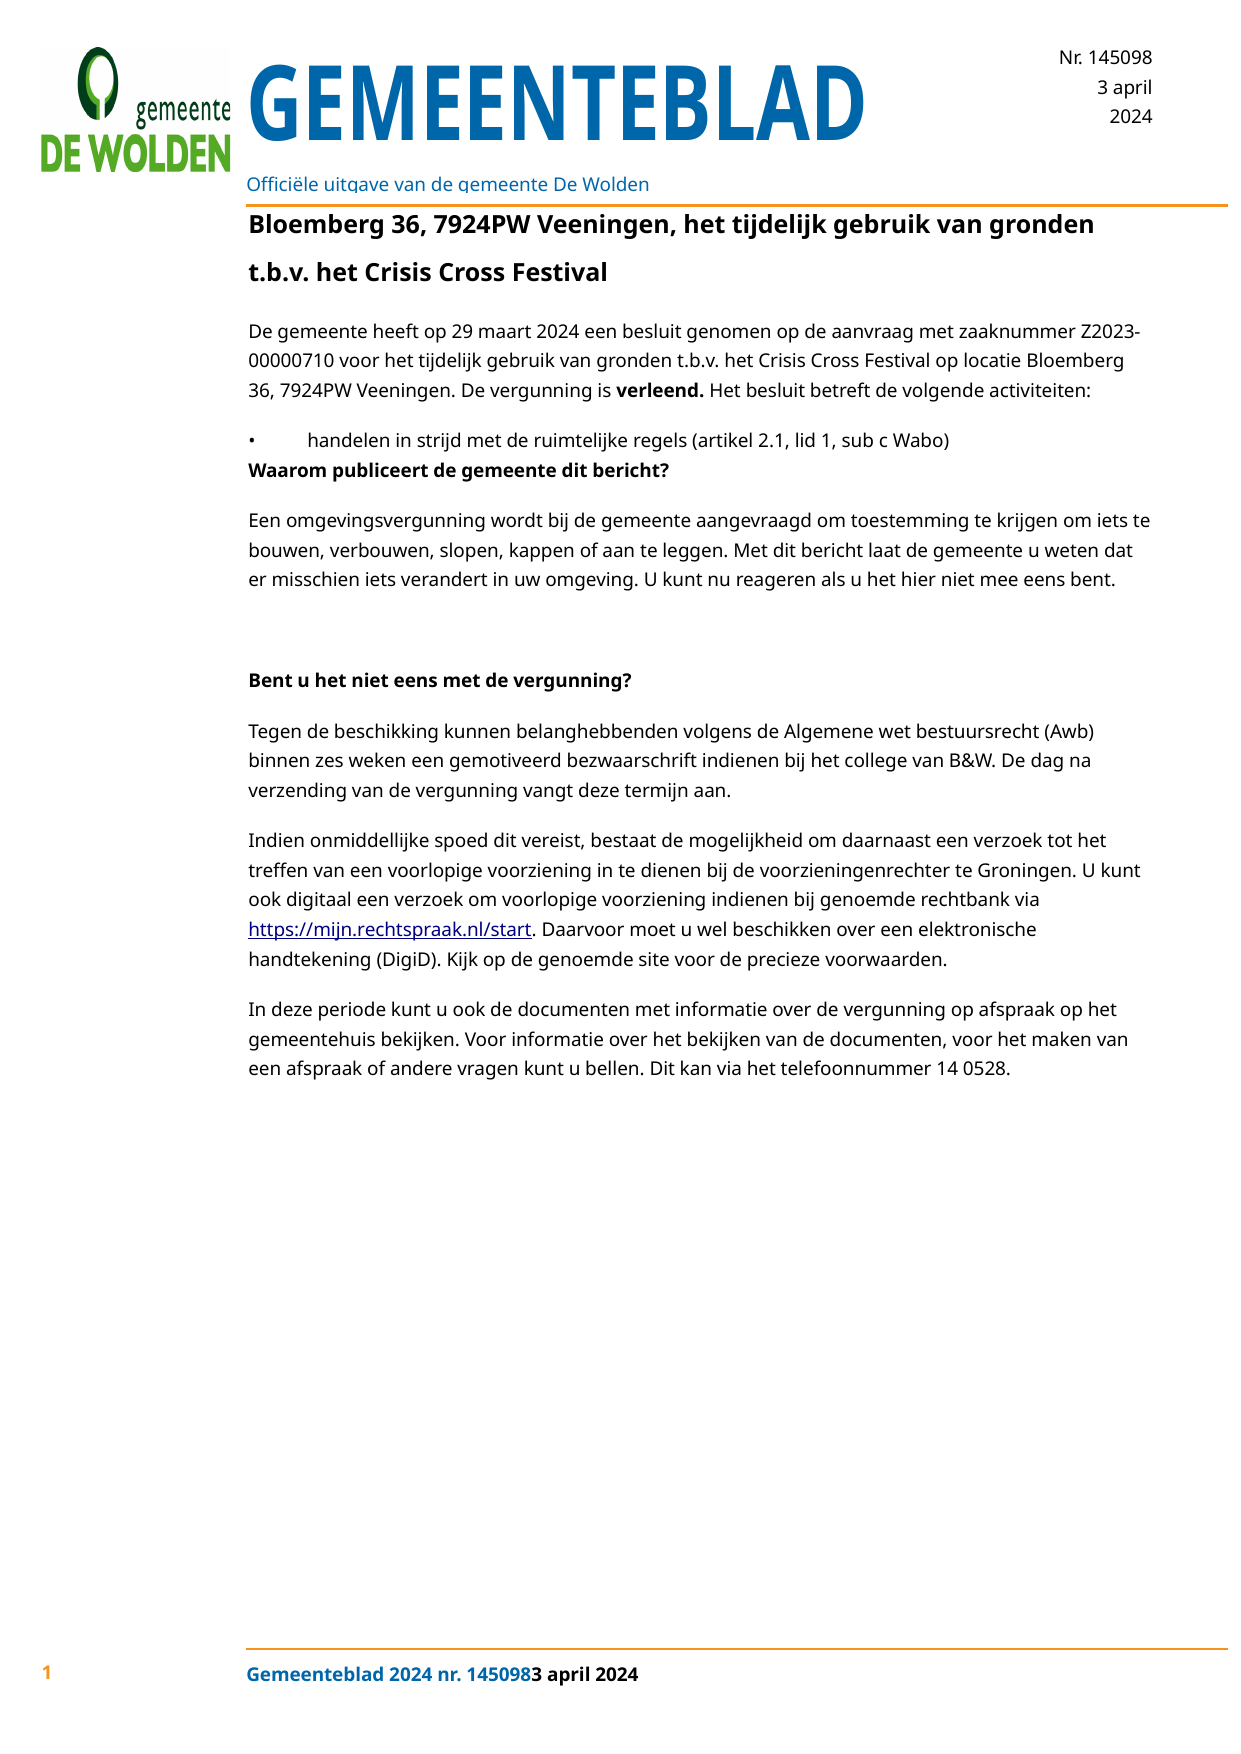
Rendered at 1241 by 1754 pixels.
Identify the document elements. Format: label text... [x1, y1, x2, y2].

picture [41, 47, 231, 172]
text Bent u het niet eens met de vergunning? [248, 667, 1152, 693]
text De gemeente heeft op 29 maart 2024 een besluit genomen op de aanvraag met zaaknummer Z2023-00000710 voor het tijdelijk gebruik van gronden t.b.v. het Crisis Cross Festival op locatie Bloemberg 36, 7924PW Veeningen. De vergunning is verleend. Het besluit betreft de volgende activiteiten: [248, 318, 1152, 403]
text Bloemberg 36, 7924PW Veeningen, het tijdelijk gebruik van gronden t.b.v. het Crisis Cross Festival [248, 207, 1152, 288]
list handelen in strijd met de ruimtelijke regels (artikel 2.1, lid 1, sub c Wabo) [248, 427, 1152, 453]
text Indien onmiddellijke spoed dit vereist, bestaat de mogelijkheid om daarnaast een verzoek tot het treffen van een voorlopige voorziening in te dienen bij de voorzieningenrechter te Groningen. U kunt ook digitaal een verzoek om voorlopige voorziening indienen bij genoemde rechtbank via https://mijn.rechtspraak.nl/start. Daarvoor moet u wel beschikken over een elektronische handtekening (DigiD). Kijk op de genoemde site voor de precieze voorwaarden. [248, 827, 1152, 972]
text In deze periode kunt u ook de documenten met informatie over de vergunning op afspraak op het gemeentehuis bekijken. Voor informatie over het bekijken van de documenten, voor het maken van een afspraak of andere vragen kunt u bellen. Dit kan via het telefoonnummer 14 0528. [248, 996, 1152, 1081]
text Waarom publiceert de gemeente dit bericht? [248, 457, 1152, 483]
text Een omgevingsvergunning wordt bij de gemeente aangevraagd om toestemming te krijgen om iets te bouwen, verbouwen, slopen, kappen of aan te leggen. Met dit bericht laat de gemeente u weten dat er misschien iets verandert in uw omgeving. U kunt nu reageren als u het hier niet mee eens bent. [248, 507, 1152, 592]
text Tegen de beschikking kunnen belanghebbenden volgens de Algemene wet bestuursrecht (Awb) binnen zes weken een gemotiveerd bezwaarschrift indienen bij het college van B&W. De dag na verzending van de vergunning vangt deze termijn aan. [248, 718, 1152, 803]
